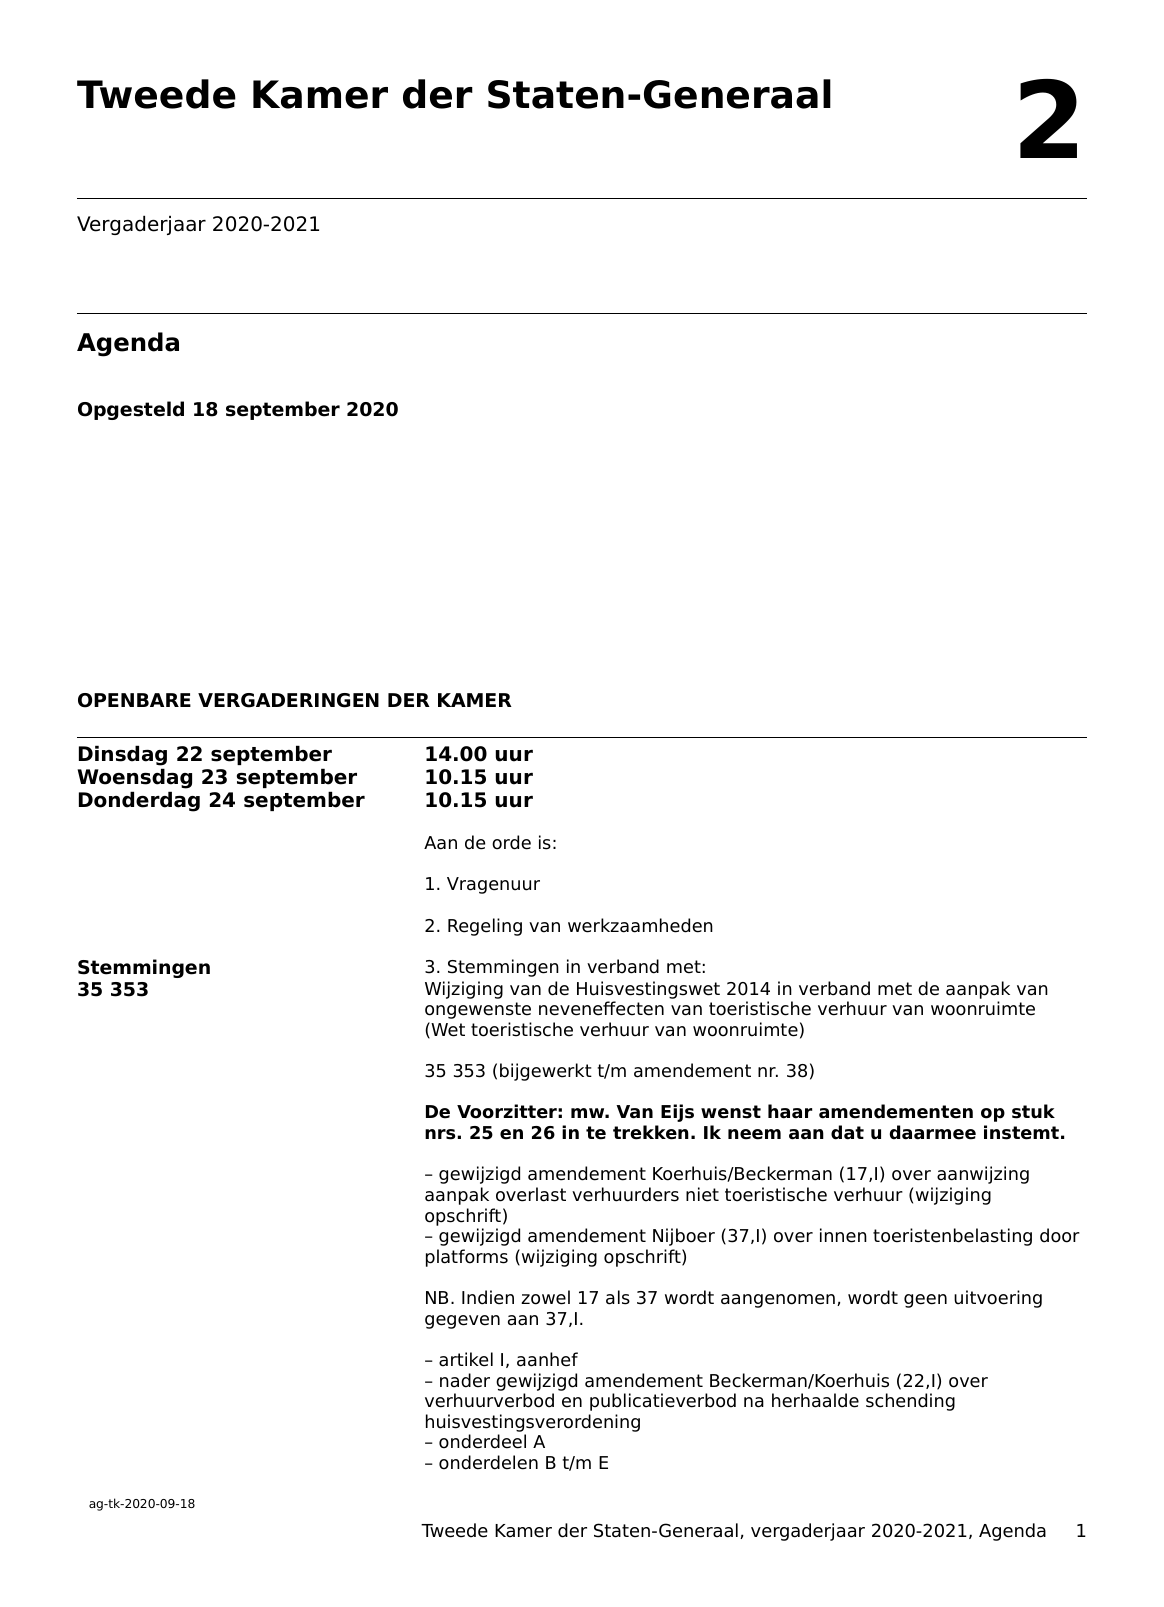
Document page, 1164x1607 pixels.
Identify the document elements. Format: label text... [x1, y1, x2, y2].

table_cell [401, 936, 418, 957]
table_cell [418, 1268, 1087, 1288]
table_cell [77, 1371, 401, 1432]
table_cell [77, 833, 401, 854]
table_cell 3. Stemmingen in verband met: [418, 957, 1087, 979]
text Opgesteld 18 september 2020 [77, 399, 1087, 421]
table_cell – gewijzigd amendement Koerhuis/Beckerman (17,I) over aanwijzing aanpak overlast verhuurders niet toeristische verhuur (wijziging opschrift) [418, 1164, 1087, 1226]
table_cell [418, 813, 1087, 833]
table_cell [401, 1226, 418, 1267]
table_cell [77, 1453, 401, 1474]
table_cell Stemmingen [77, 957, 401, 979]
table_cell [77, 874, 401, 895]
table_cell [401, 1268, 418, 1288]
table_cell [401, 1288, 418, 1329]
table_cell 35 353 (bijgewerkt t/m amendement nr. 38) [418, 1061, 1087, 1082]
table_cell [77, 916, 401, 936]
table_cell [77, 1288, 401, 1329]
table_cell [401, 1371, 418, 1432]
table_cell NB. Indien zowel 17 als 37 wordt aangenomen, wordt geen uitvoering gegeven aan 37,I. [418, 1288, 1087, 1329]
table_cell [401, 766, 418, 789]
table_cell 35 353 [77, 979, 401, 1041]
table_cell [77, 1329, 401, 1350]
table_cell [77, 813, 401, 833]
subtitle OPENBARE VERGADERINGEN DER KAMER [77, 690, 1087, 712]
table_cell 10.15 uur [418, 789, 1087, 812]
table_cell [77, 1103, 401, 1144]
table_cell [77, 1268, 401, 1288]
table_cell Vergaderjaar 2020-2021 [77, 199, 1087, 313]
table_cell [401, 957, 418, 979]
table_header 14.00 uur [418, 738, 1087, 766]
table_cell [401, 1061, 418, 1082]
table_cell Aan de orde is: [418, 833, 1087, 854]
table_cell [401, 1433, 418, 1453]
table_cell [418, 936, 1087, 957]
table_cell [418, 1082, 1087, 1102]
table_cell [401, 1453, 418, 1474]
table_cell [401, 833, 418, 854]
table_cell – artikel I, aanhef [418, 1350, 1087, 1371]
table_header Dinsdag 22 september [77, 738, 401, 766]
table_cell [401, 1103, 418, 1144]
table_cell Agenda [77, 314, 422, 357]
table_cell [77, 895, 401, 916]
text ag-tk-2020-09-18 [88, 1497, 323, 1511]
table_cell [401, 1144, 418, 1164]
table_cell – onderdelen B t/m E [418, 1453, 1087, 1474]
table_cell [401, 895, 418, 916]
table_cell [401, 1329, 418, 1350]
table_header 2 [886, 59, 1087, 198]
table_cell [77, 1082, 401, 1102]
table_cell [401, 789, 418, 812]
table_cell [77, 936, 401, 957]
table_cell – nader gewijzigd amendement Beckerman/Koerhuis (22,I) over verhuurverbod en publicatieverbod na herhaalde schending huisvestingsverordening [418, 1371, 1087, 1432]
table_cell [401, 813, 418, 833]
table_cell [77, 1433, 401, 1453]
table_cell [77, 854, 401, 874]
table_cell [418, 1041, 1087, 1061]
table_cell [401, 874, 418, 895]
table_cell De Voorzitter: mw. Van Eijs wenst haar amendementen op stuk nrs. 25 en 26 in te trekken. Ik neem aan dat u daarmee instemt. [418, 1103, 1087, 1144]
table_cell [401, 979, 418, 1041]
table_cell 10.15 uur [418, 766, 1087, 789]
table_cell [422, 314, 1087, 357]
table_cell [418, 1144, 1087, 1164]
table_cell [77, 1226, 401, 1267]
table_cell – onderdeel A [418, 1433, 1087, 1453]
table_cell [77, 1350, 401, 1371]
table_cell [77, 1164, 401, 1226]
table_cell [401, 1350, 418, 1371]
table_cell [418, 854, 1087, 874]
table_header [401, 738, 418, 766]
table_cell – gewijzigd amendement Nijboer (37,I) over innen toeristenbelasting door platforms (wijziging opschrift) [418, 1226, 1087, 1267]
table_cell [418, 1329, 1087, 1350]
table_cell [401, 1082, 418, 1102]
table_cell [401, 854, 418, 874]
table_cell [401, 916, 418, 936]
table_cell Donderdag 24 september [77, 789, 401, 812]
table_header Tweede Kamer der Staten-Generaal [77, 59, 886, 198]
table_cell [401, 1164, 418, 1226]
table_cell [77, 1144, 401, 1164]
table_cell [77, 1041, 401, 1061]
table_cell [401, 1041, 418, 1061]
table_cell [418, 895, 1087, 916]
table_cell Wijziging van de Huisvestingswet 2014 in verband met de aanpak van ongewenste neveneffecten van toeristische verhuur van woonruimte (Wet toeristische verhuur van woonruimte) [418, 979, 1087, 1041]
table_cell [77, 1061, 401, 1082]
table_cell Woensdag 23 september [77, 766, 401, 789]
table_cell 2. Regeling van werkzaamheden [418, 916, 1087, 936]
table_cell 1. Vragenuur [418, 874, 1087, 895]
